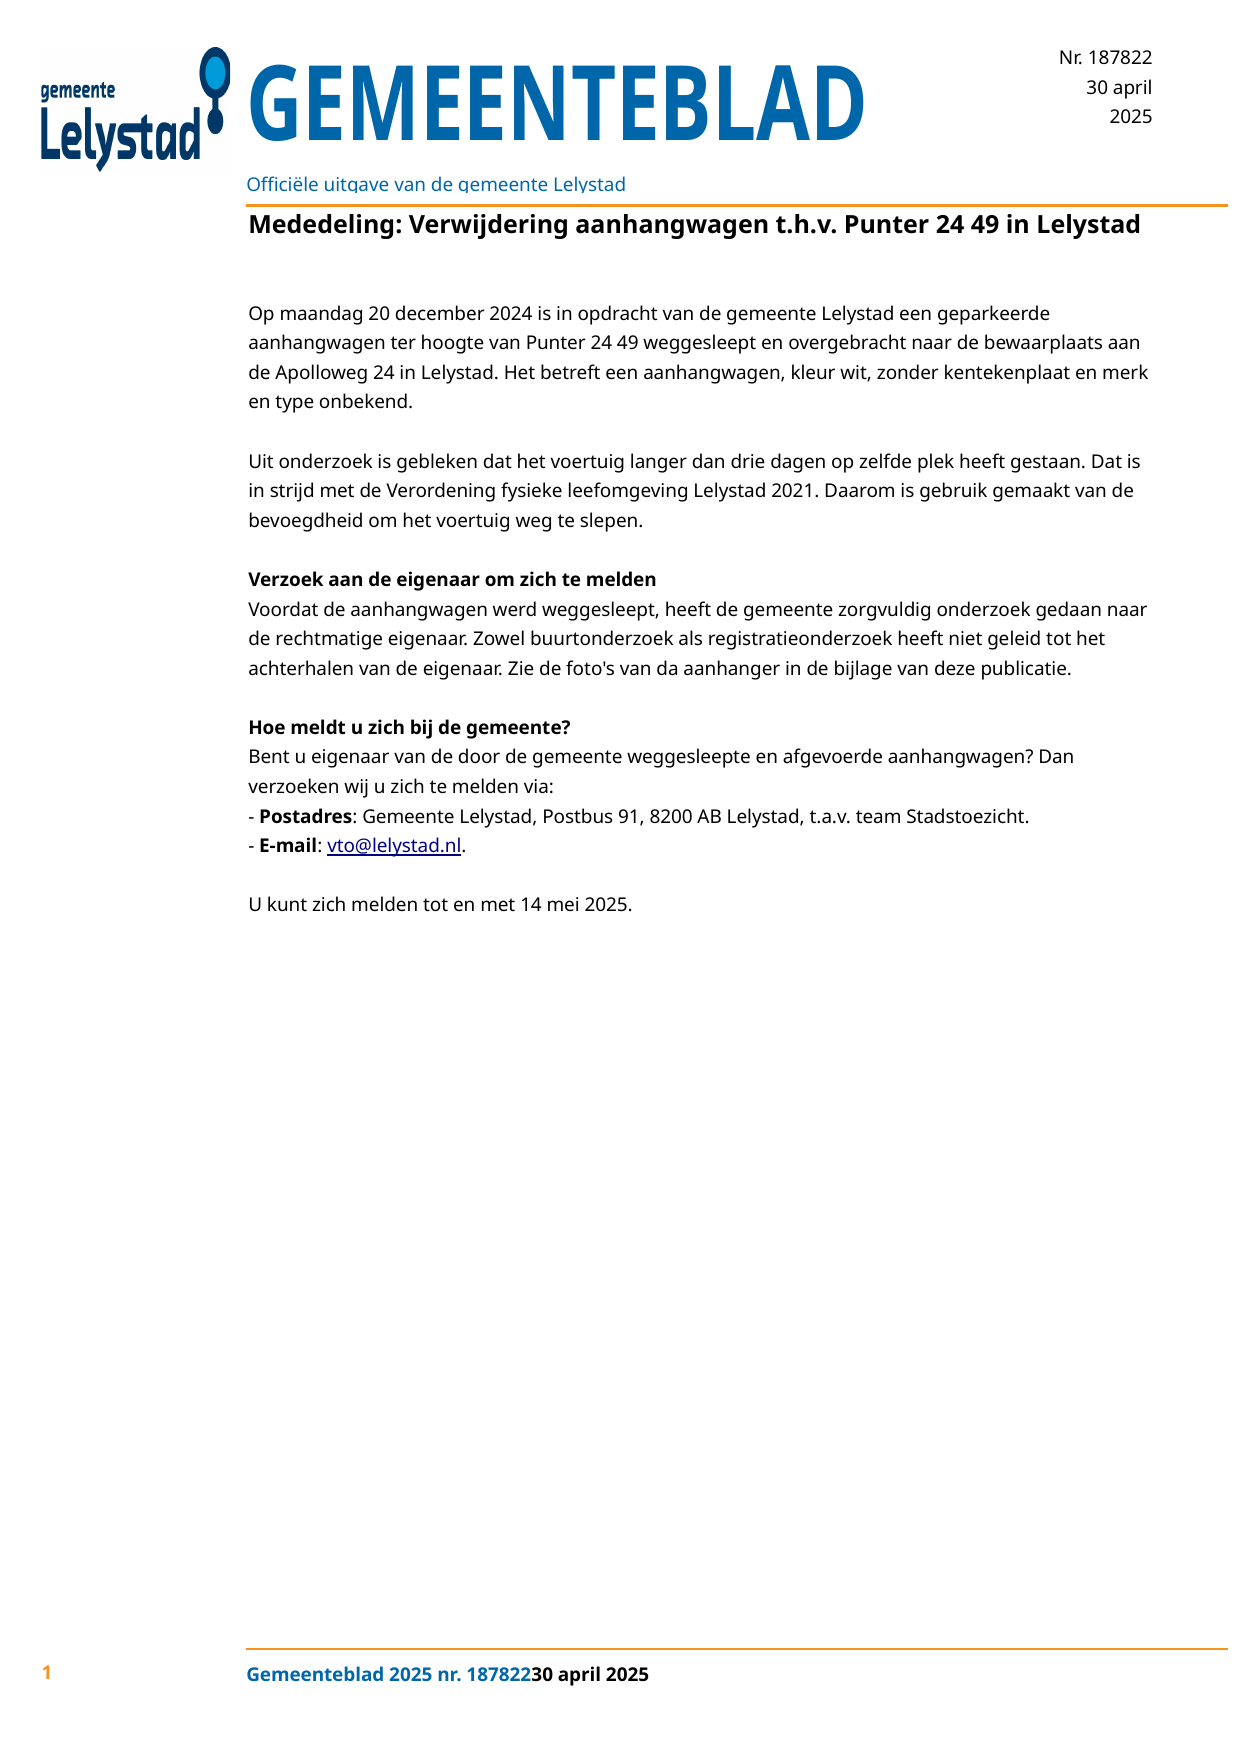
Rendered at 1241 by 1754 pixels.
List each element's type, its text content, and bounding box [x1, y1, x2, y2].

text - E-mail: vto@lelystad.nl. [248, 832, 1152, 858]
text Bent u eigenaar van de door de gemeente weggesleepte en afgevoerde aanhangwagen? Dan verzoeken wij u zich te melden via: [248, 744, 1152, 799]
text - Postadres: Gemeente Lelystad, Postbus 91, 8200 AB Lelystad, t.a.v. team Stadstoezicht. [248, 803, 1152, 828]
text Op maandag 20 december 2024 is in opdracht van de gemeente Lelystad een geparkeerde aanhangwagen ter hoogte van Punter 24 49 weggesleept en overgebracht naar de bewaarplaats aan de Apolloweg 24 in Lelystad. Het betreft een aanhangwagen, kleur wit, zonder kentekenplaat en merk en type onbekend. [248, 300, 1152, 414]
text Voordat de aanhangwagen werd weggesleept, heeft de gemeente zorgvuldig onderzoek gedaan naar de rechtmatige eigenaar. Zowel buurtonderzoek als registratieonderzoek heeft niet geleid tot het achterhalen van de eigenaar. Zie de foto's van da aanhanger in de bijlage van deze publicatie. [248, 596, 1152, 681]
text Mededeling: Verwijdering aanhangwagen t.h.v. Punter 24 49 in Lelystad [248, 207, 1152, 241]
text Hoe meldt u zich bij de gemeente? [248, 714, 1152, 740]
text Verzoek aan de eigenaar om zich te melden [248, 566, 1152, 592]
text Uit onderzoek is gebleken dat het voertuig langer dan drie dagen op zelfde plek heeft gestaan. Dat is in strijd met de Verordening fysieke leefomgeving Lelystad 2021. Daarom is gebruik gemaakt van de bevoegdheid om het voertuig weg te slepen. [248, 448, 1152, 533]
text U kunt zich melden tot en met 14 mei 2025. [248, 892, 1152, 917]
picture [41, 47, 231, 172]
